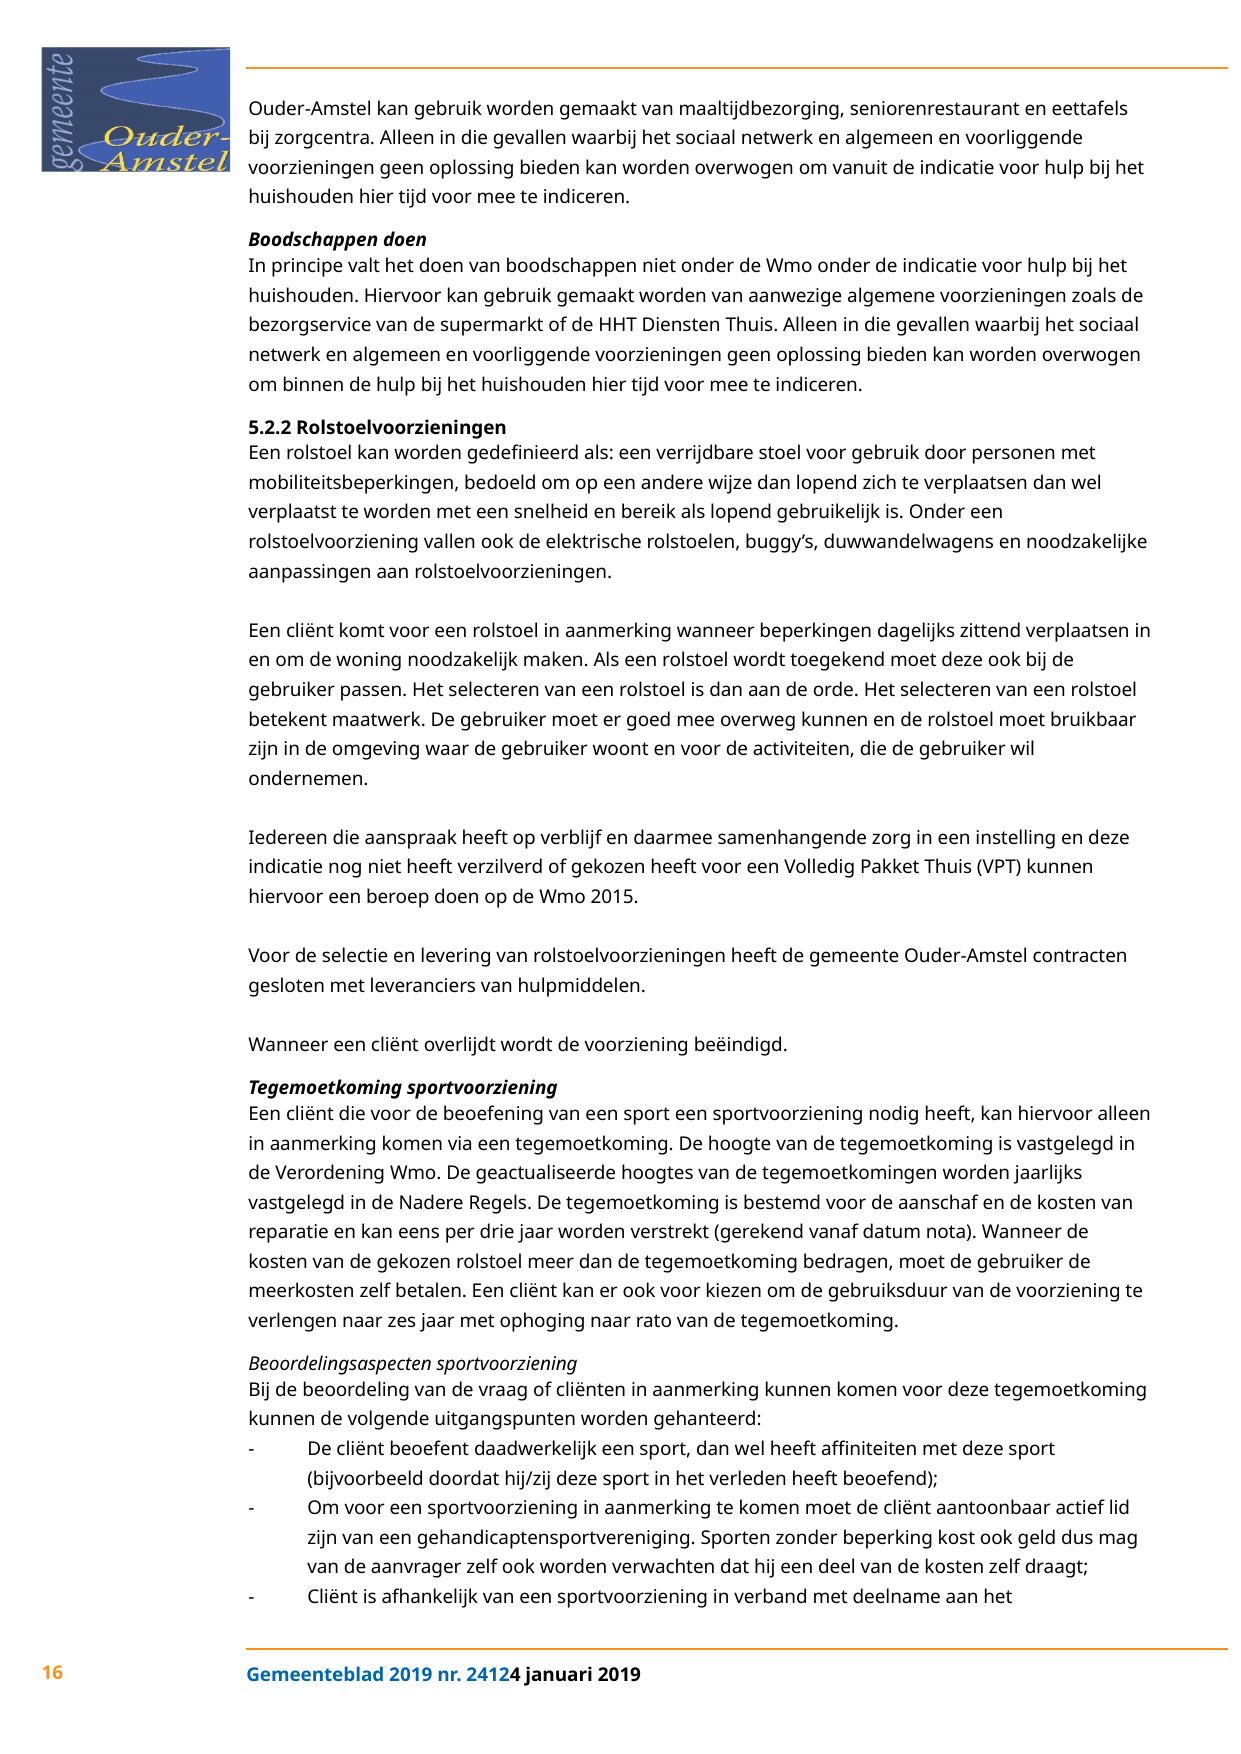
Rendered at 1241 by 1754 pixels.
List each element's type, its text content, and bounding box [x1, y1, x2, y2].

text Ouder-Amstel kan gebruik worden gemaakt van maaltijdbezorging, seniorenrestaurant en eettafels bij zorgcentra. Alleen in die gevallen waarbij het sociaal netwerk en algemeen en voorliggende voorzieningen geen oplossing bieden kan worden overwogen om vanuit de indicatie voor hulp bij het huishouden hier tijd voor mee te indiceren. [248, 95, 1152, 209]
text Een cliënt die voor de beoefening van een sport een sportvoorziening nodig heeft, kan hiervoor alleen in aanmerking komen via een tegemoetkoming. De hoogte van de tegemoetkoming is vastgelegd in de Verordening Wmo. De geactualiseerde hoogtes van de tegemoetkomingen worden jaarlijks vastgelegd in de Nadere Regels. De tegemoetkoming is bestemd voor de aanschaf en de kosten van reparatie en kan eens per drie jaar worden verstrekt (gerekend vanaf datum nota). Wanneer de kosten van de gekozen rolstoel meer dan de tegemoetkoming bedragen, moet de gebruiker de meerkosten zelf betalen. Een cliënt kan er ook voor kiezen om de gebruiksduur van de voorziening te verlengen naar zes jaar met ophoging naar rato van de tegemoetkoming. [248, 1100, 1152, 1333]
text In principe valt het doen van boodschappen niet onder de Wmo onder de indicatie voor hulp bij het huishouden. Hiervoor kan gebruik gemaakt worden van aanwezige algemene voorzieningen zoals de bezorgservice van de supermarkt of de HHT Diensten Thuis. Alleen in die gevallen waarbij het sociaal netwerk en algemeen en voorliggende voorzieningen geen oplossing bieden kan worden overwogen om binnen de hulp bij het huishouden hier tijd voor mee te indiceren. [248, 252, 1152, 396]
text Wanneer een cliënt overlijdt wordt de voorziening beëindigd. [248, 1031, 1152, 1057]
text Een cliënt komt voor een rolstoel in aanmerking wanneer beperkingen dagelijks zittend verplaatsen in en om de woning noodzakelijk maken. Als een rolstoel wordt toegekend moet deze ook bij de gebruiker passen. Het selecteren van een rolstoel is dan aan de orde. Het selecteren van een rolstoel betekent maatwerk. De gebruiker moet er goed mee overweg kunnen en de rolstoel moet bruikbaar zijn in de omgeving waar de gebruiker woont en voor de activiteiten, die de gebruiker wil ondernemen. [248, 617, 1152, 791]
text 5.2.2 Rolstoelvoorzieningen [248, 414, 1152, 439]
text Een rolstoel kan worden gedefinieerd als: een verrijdbare stoel voor gebruik door personen met mobiliteitsbeperkingen, bedoeld om op een andere wijze dan lopend zich te verplaatsen dan wel verplaatst te worden met een snelheid en bereik als lopend gebruikelijk is. Onder een rolstoelvoorziening vallen ook de elektrische rolstoelen, buggy’s, duwwandelwagens en noodzakelijke aanpassingen aan rolstoelvoorzieningen. [248, 439, 1152, 584]
list Om voor een sportvoorziening in aanmerking te komen moet de cliënt aantoonbaar actief lid zijn van een gehandicaptensportvereniging. Sporten zonder beperking kost ook geld dus mag van de aanvrager zelf ook worden verwachten dat hij een deel van de kosten zelf draagt; [248, 1494, 1152, 1579]
text Tegemoetkoming sportvoorziening [248, 1074, 1152, 1100]
picture [41, 47, 231, 172]
text Voor de selectie en levering van rolstoelvoorzieningen heeft de gemeente Ouder-Amstel contracten gesloten met leveranciers van hulpmiddelen. [248, 942, 1152, 998]
text Iedereen die aanspraak heeft op verblijf en daarmee samenhangende zorg in een instelling en deze indicatie nog niet heeft verzilverd of gekozen heeft voor een Volledig Pakket Thuis (VPT) kunnen hiervoor een beroep doen op de Wmo 2015. [248, 824, 1152, 909]
list De cliënt beoefent daadwerkelijk een sport, dan wel heeft affiniteiten met deze sport (bijvoorbeeld doordat hij/zij deze sport in het verleden heeft beoefend); [248, 1435, 1152, 1491]
text Bij de beoordeling van de vraag of cliënten in aanmerking kunnen komen voor deze tegemoetkoming kunnen de volgende uitgangspunten worden gehanteerd: [248, 1376, 1152, 1431]
text Beoordelingsaspecten sportvoorziening [248, 1350, 1152, 1376]
list Cliënt is afhankelijk van een sportvoorziening in verband met deelname aan het [248, 1583, 1152, 1609]
text Boodschappen doen [248, 227, 1152, 252]
